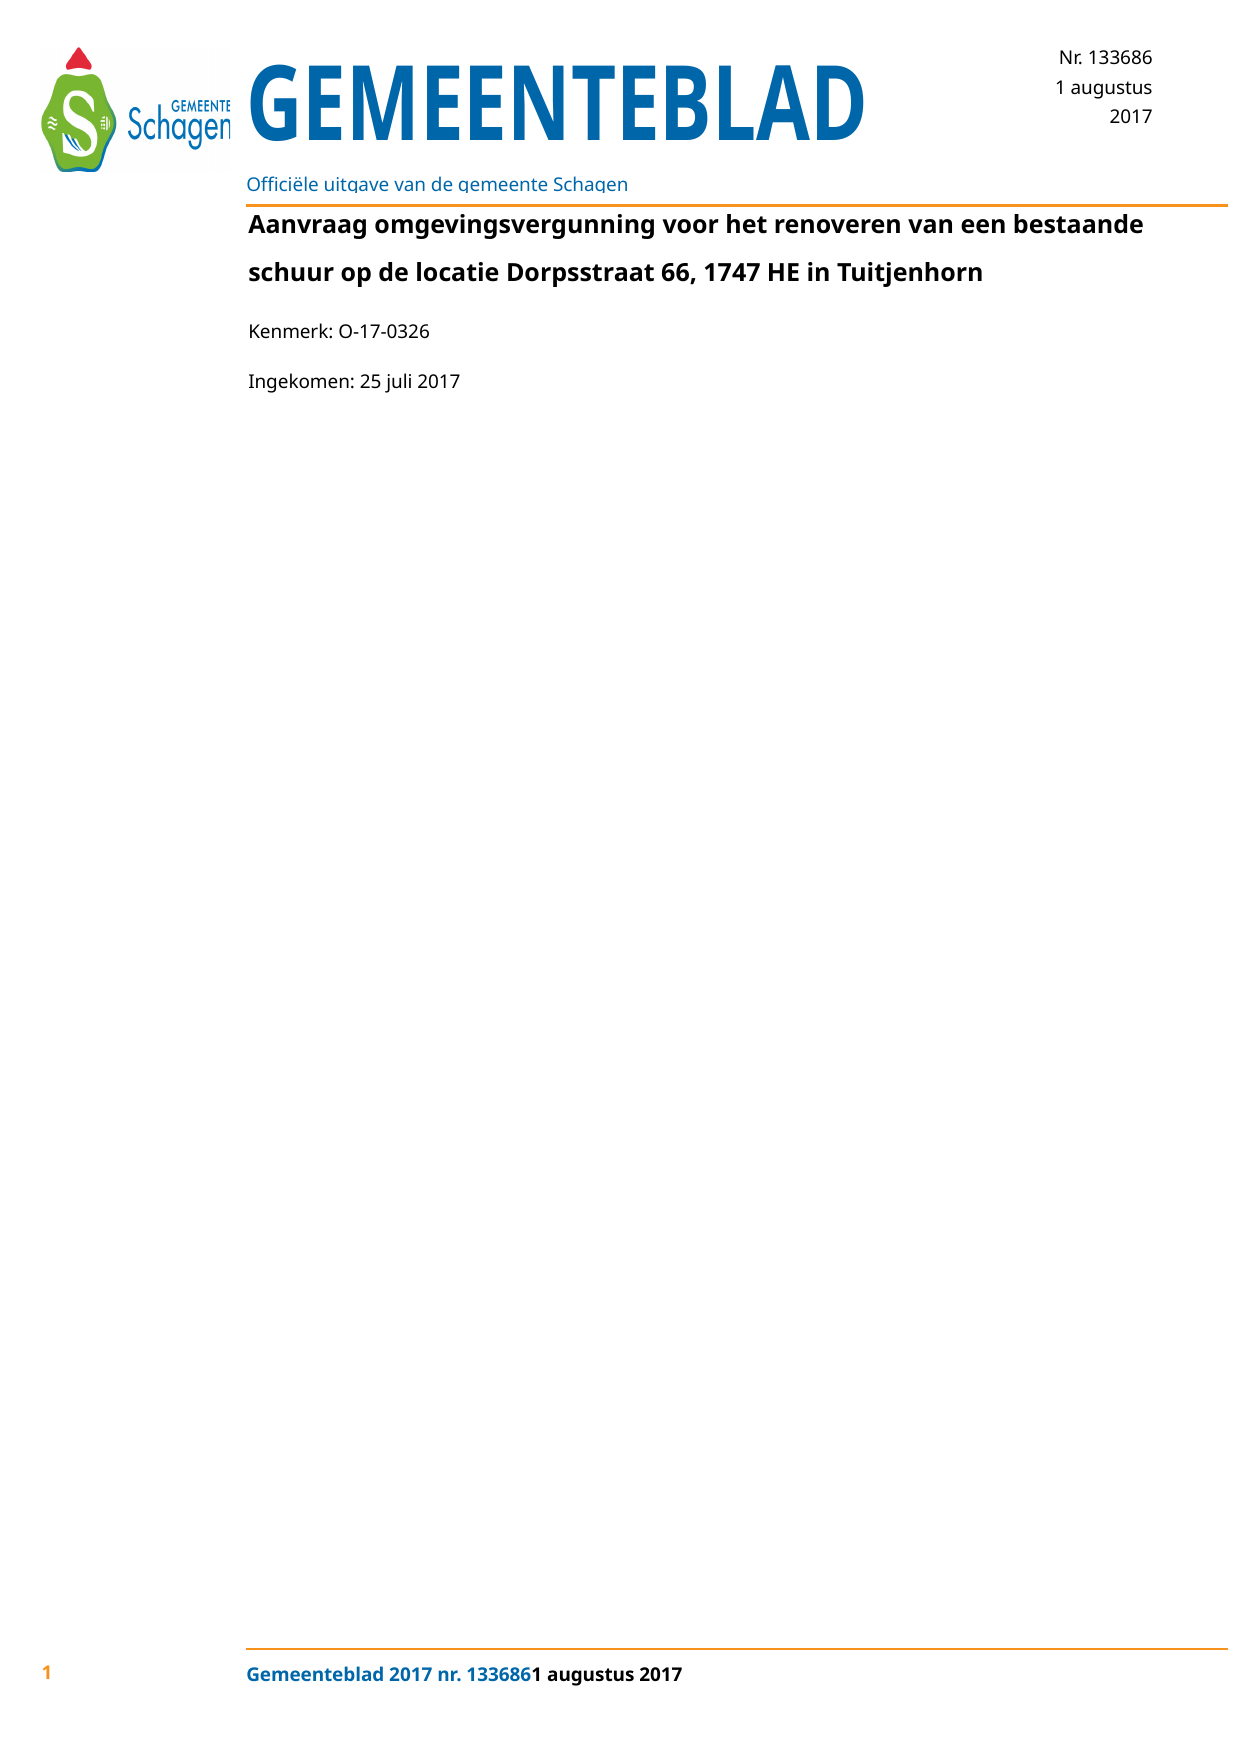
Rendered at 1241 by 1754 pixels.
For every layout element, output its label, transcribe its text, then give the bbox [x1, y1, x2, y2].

text Kenmerk: O-17-0326 [248, 318, 1152, 344]
picture [41, 47, 231, 172]
text Aanvraag omgevingsvergunning voor het renoveren van een bestaande schuur op de locatie Dorpsstraat 66, 1747 HE in Tuitjenhorn [248, 207, 1152, 288]
text Ingekomen: 25 juli 2017 [248, 368, 1152, 394]
